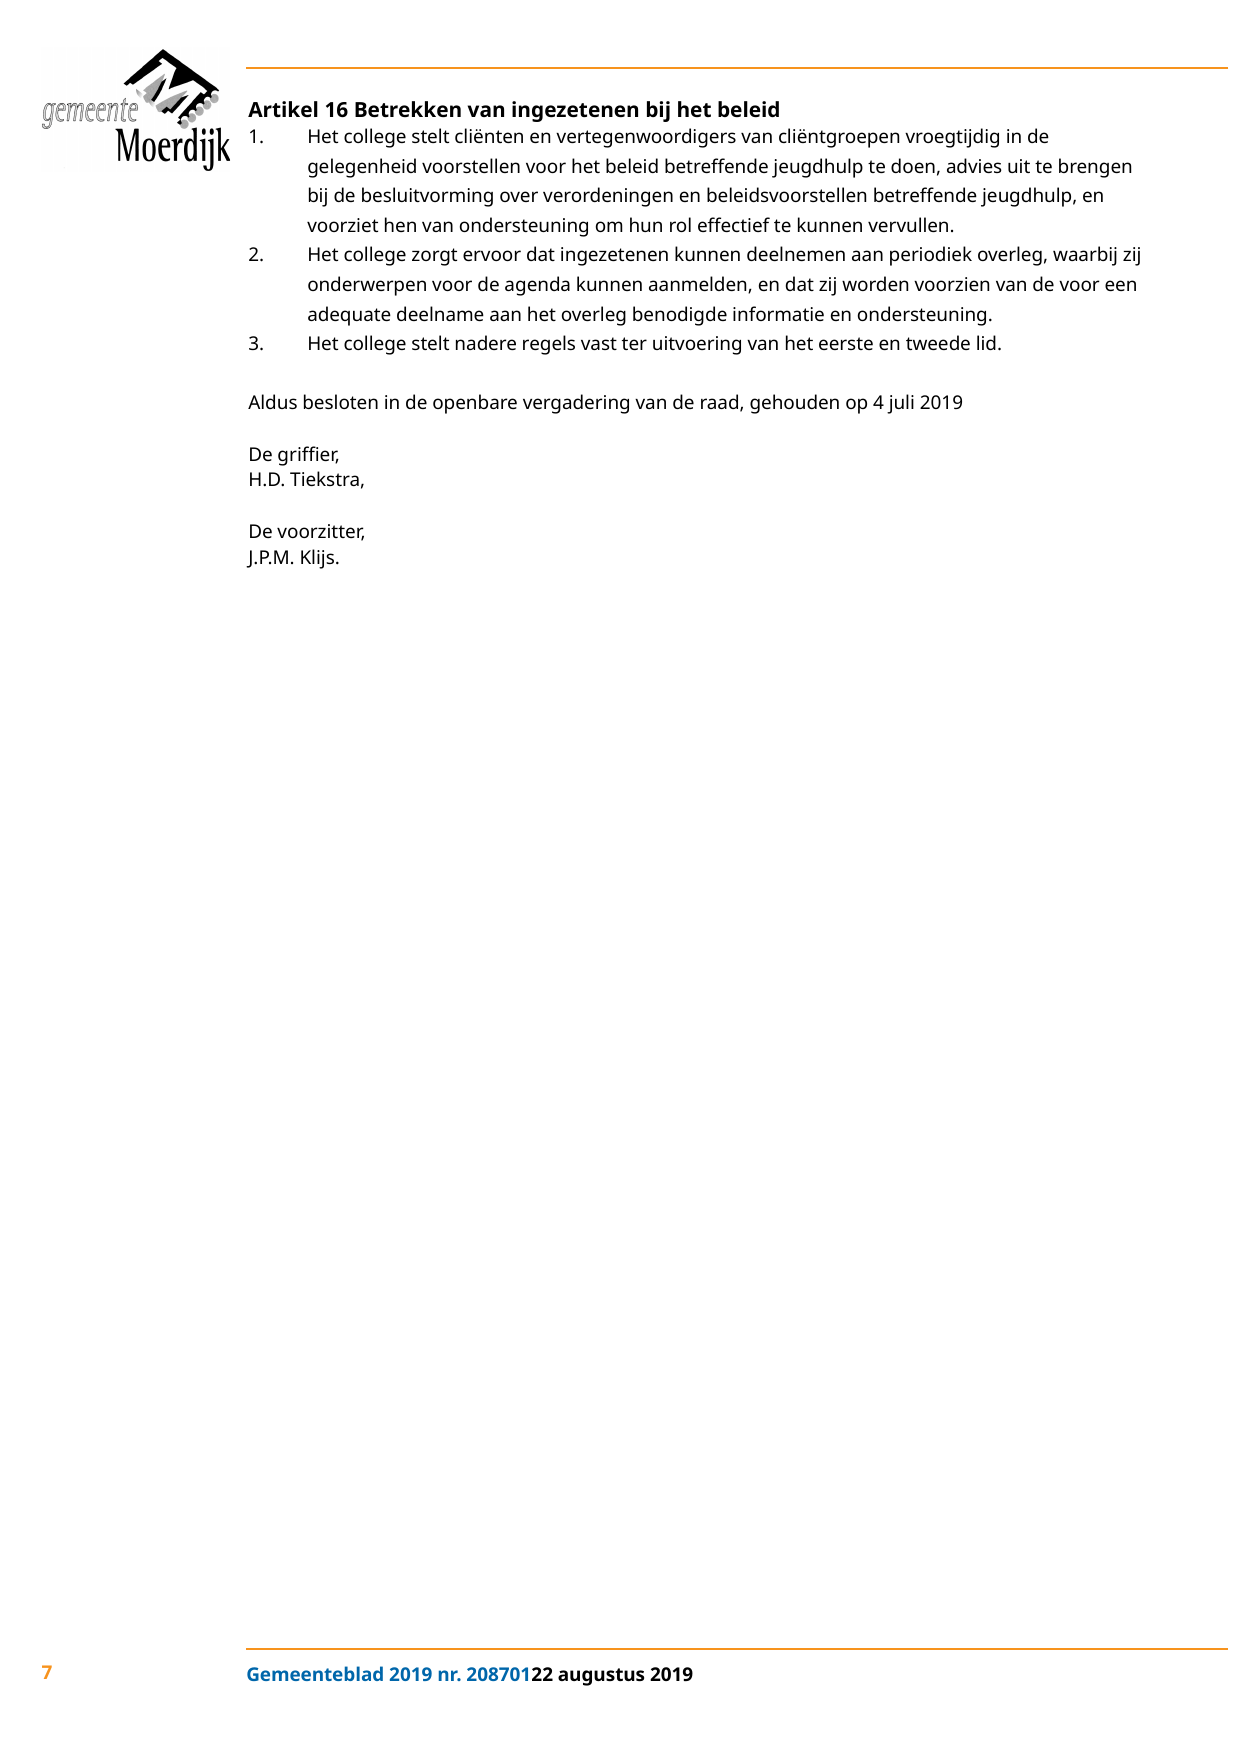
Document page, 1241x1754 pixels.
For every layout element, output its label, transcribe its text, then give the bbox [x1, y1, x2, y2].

picture [41, 47, 231, 172]
list Het college stelt cliënten en vertegenwoordigers van cliëntgroepen vroegtijdig in de gelegenheid voorstellen voor het beleid betreffende jeugdhulp te doen, advies uit te brengen bij de besluitvorming over verordeningen en beleidsvoorstellen betreffende jeugdhulp, en voorziet hen van ondersteuning om hun rol effectief te kunnen vervullen. [248, 123, 1152, 238]
text J.P.M. Klijs. [248, 544, 1152, 569]
text Aldus besloten in de openbare vergadering van de raad, gehouden op 4 juli 2019 [248, 389, 1152, 415]
list Het college stelt nadere regels vast ter uitvoering van het eerste en tweede lid. [248, 330, 1152, 356]
text De voorzitter, [248, 518, 1152, 544]
list Het college zorgt ervoor dat ingezetenen kunnen deelnemen aan periodiek overleg, waarbij zij onderwerpen voor de agenda kunnen aanmelden, en dat zij worden voorzien van de voor een adequate deelname aan het overleg benodigde informatie en ondersteuning. [248, 242, 1152, 326]
text Artikel 16 Betrekken van ingezetenen bij het beleid [248, 95, 1152, 123]
text H.D. Tiekstra, [248, 467, 1152, 492]
text De griffier, [248, 441, 1152, 467]
